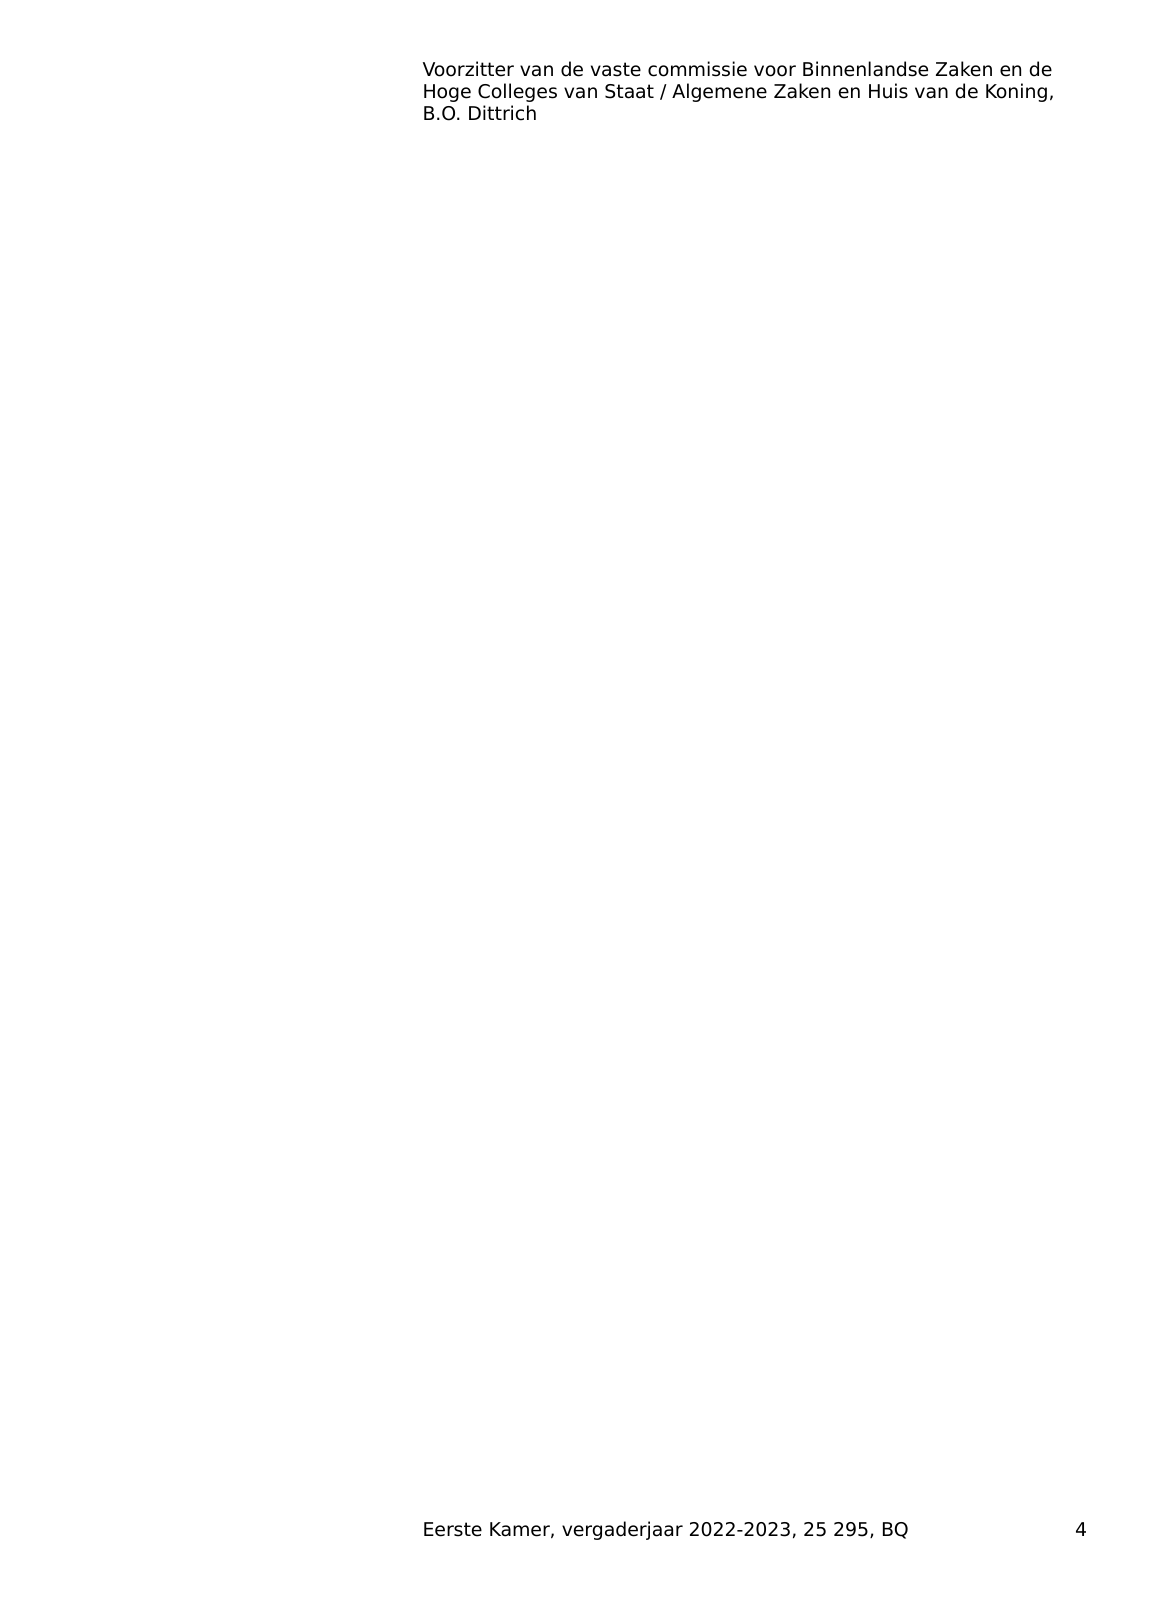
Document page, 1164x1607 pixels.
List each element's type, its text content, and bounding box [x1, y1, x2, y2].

text Voorzitter van de vaste commissie voor Binnenlandse Zaken en de Hoge Colleges van Staat / Algemene Zaken en Huis van de Koning, B.O. Dittrich [422, 59, 1087, 125]
